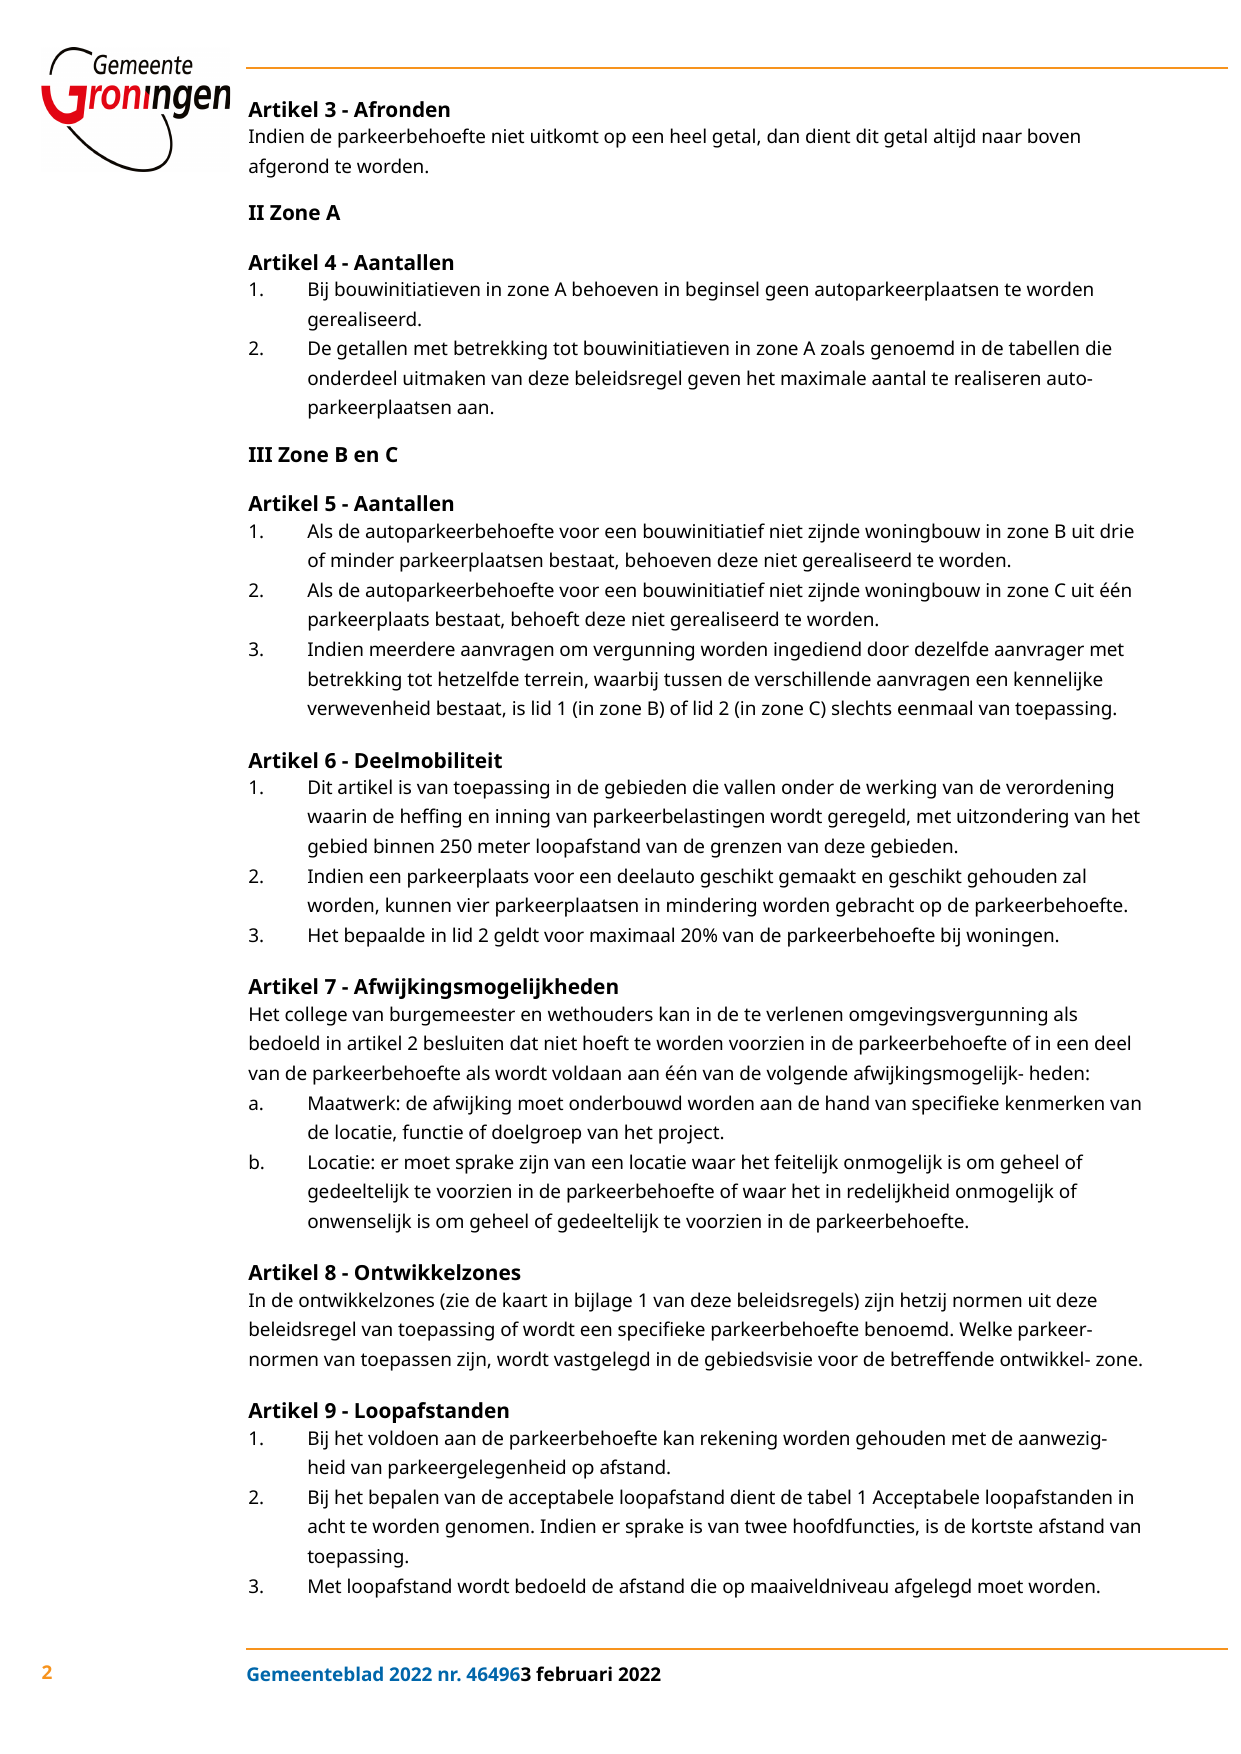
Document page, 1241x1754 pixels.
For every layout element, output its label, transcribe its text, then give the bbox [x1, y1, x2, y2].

text III Zone B en C [248, 440, 1152, 468]
text Artikel 3 - Afronden [248, 95, 1152, 123]
text Artikel 8 - Ontwikkelzones [248, 1258, 1152, 1287]
list Dit artikel is van toepassing in de gebieden die vallen onder de werking van de verordening waarin de heffing en inning van parkeerbelastingen wordt geregeld, met uitzondering van het gebied binnen 250 meter loopafstand van de grenzen van deze gebieden. [248, 774, 1152, 859]
list Bij bouwinitiatieven in zone A behoeven in beginsel geen autoparkeerplaatsen te worden gerealiseerd. [248, 276, 1152, 331]
text Artikel 9 - Loopafstanden [248, 1396, 1152, 1425]
list Als de autoparkeerbehoefte voor een bouwinitiatief niet zijnde woningbouw in zone B uit drie of minder parkeerplaatsen bestaat, behoeven deze niet gerealiseerd te worden. [248, 518, 1152, 573]
list Bij het voldoen aan de parkeerbehoefte kan rekening worden gehouden met de aanwezig- heid van parkeergelegenheid op afstand. [248, 1425, 1152, 1480]
list Bij het bepalen van de acceptabele loopafstand dient de tabel 1 Acceptabele loopafstanden in acht te worden genomen. Indien er sprake is van twee hoofdfuncties, is de kortste afstand van toepassing. [248, 1484, 1152, 1569]
text Artikel 4 - Aantallen [248, 248, 1152, 276]
list Locatie: er moet sprake zijn van een locatie waar het feitelijk onmogelijk is om geheel of gedeeltelijk te voorzien in de parkeerbehoefte of waar het in redelijkheid onmogelijk of onwenselijk is om geheel of gedeeltelijk te voorzien in de parkeerbehoefte. [248, 1149, 1152, 1234]
text In de ontwikkelzones (zie de kaart in bijlage 1 van deze beleidsregels) zijn hetzij normen uit deze beleidsregel van toepassing of wordt een specifieke parkeerbehoefte benoemd. Welke parkeer- normen van toepassen zijn, wordt vastgelegd in de gebiedsvisie voor de betreffende ontwikkel- zone. [248, 1287, 1152, 1372]
text Het college van burgemeester en wethouders kan in de te verlenen omgevingsvergunning als bedoeld in artikel 2 besluiten dat niet hoeft te worden voorzien in de parkeerbehoefte of in een deel van de parkeerbehoefte als wordt voldaan aan één van de volgende afwijkingsmogelijk- heden: [248, 1001, 1152, 1086]
text Artikel 7 - Afwijkingsmogelijkheden [248, 972, 1152, 1001]
list Indien een parkeerplaats voor een deelauto geschikt gemaakt en geschikt gehouden zal worden, kunnen vier parkeerplaatsen in mindering worden gebracht op de parkeerbehoefte. [248, 863, 1152, 918]
picture [41, 47, 231, 172]
list Met loopafstand wordt bedoeld de afstand die op maaiveldniveau afgelegd moet worden. [248, 1573, 1152, 1598]
text Artikel 5 - Aantallen [248, 489, 1152, 518]
list De getallen met betrekking tot bouwinitiatieven in zone A zoals genoemd in de tabellen die onderdeel uitmaken van deze beleidsregel geven het maximale aantal te realiseren auto- parkeerplaatsen aan. [248, 335, 1152, 420]
text II Zone A [248, 198, 1152, 227]
list Indien meerdere aanvragen om vergunning worden ingediend door dezelfde aanvrager met betrekking tot hetzelfde terrein, waarbij tussen de verschillende aanvragen een kennelijke verwevenheid bestaat, is lid 1 (in zone B) of lid 2 (in zone C) slechts eenmaal van toepassing. [248, 636, 1152, 721]
list Het bepaalde in lid 2 geldt voor maximaal 20% van de parkeerbehoefte bij woningen. [248, 922, 1152, 948]
text Indien de parkeerbehoefte niet uitkomt op een heel getal, dan dient dit getal altijd naar boven afgerond te worden. [248, 123, 1152, 178]
list Maatwerk: de afwijking moet onderbouwd worden aan de hand van specifieke kenmerken van de locatie, functie of doelgroep van het project. [248, 1090, 1152, 1145]
text Artikel 6 - Deelmobiliteit [248, 746, 1152, 774]
list Als de autoparkeerbehoefte voor een bouwinitiatief niet zijnde woningbouw in zone C uit één parkeerplaats bestaat, behoeft deze niet gerealiseerd te worden. [248, 577, 1152, 632]
